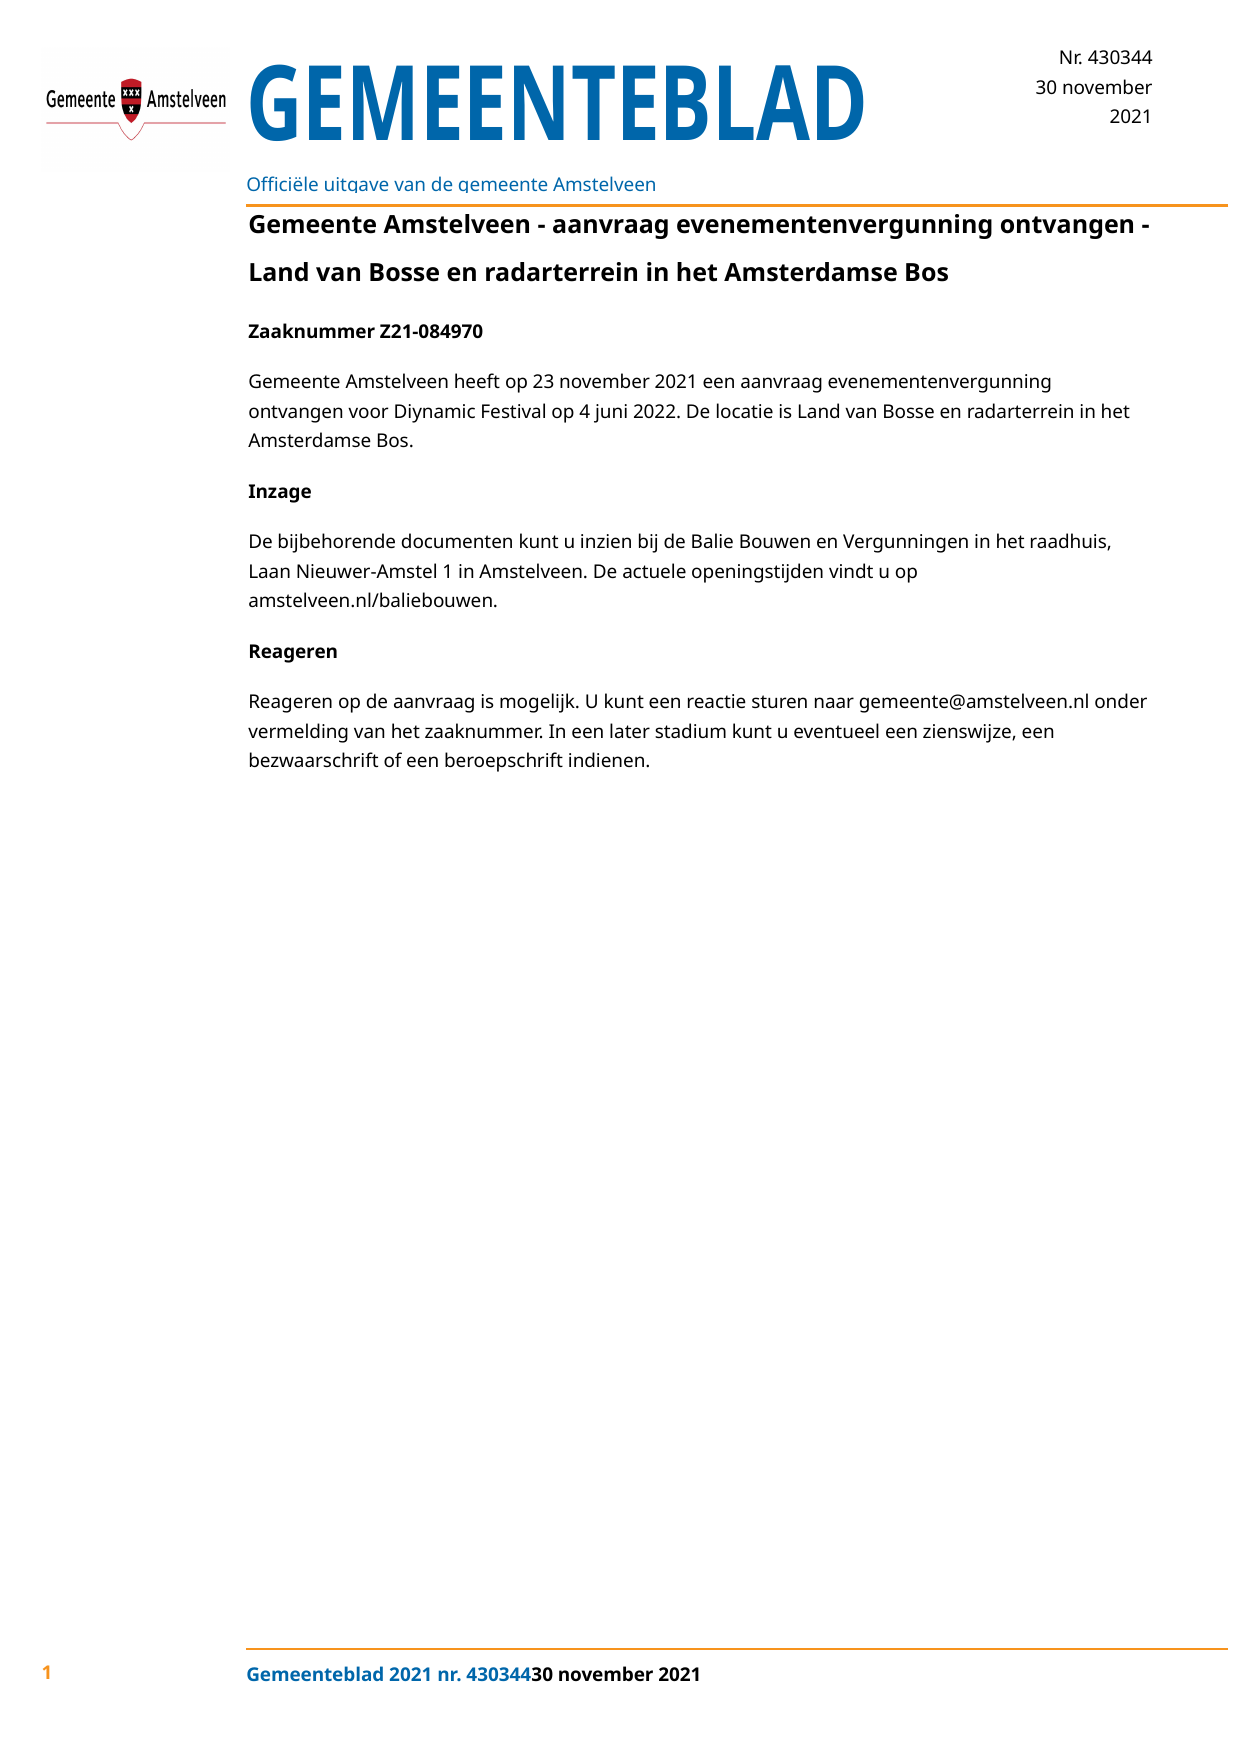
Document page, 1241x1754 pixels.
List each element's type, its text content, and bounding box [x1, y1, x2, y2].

picture [41, 47, 231, 172]
text Gemeente Amstelveen heeft op 23 november 2021 een aanvraag evenementenvergunning ontvangen voor Diynamic Festival op 4 juni 2022. De locatie is Land van Bosse en radarterrein in het Amsterdamse Bos. [248, 368, 1152, 453]
text De bijbehorende documenten kunt u inzien bij de Balie Bouwen en Vergunningen in het raadhuis, Laan Nieuwer-Amstel 1 in Amstelveen. De actuele openingstijden vindt u op amstelveen.nl/baliebouwen. [248, 528, 1152, 613]
text Gemeente Amstelveen - aanvraag evenementenvergunning ontvangen - Land van Bosse en radarterrein in het Amsterdamse Bos [248, 207, 1152, 288]
text Reageren op de aanvraag is mogelijk. U kunt een reactie sturen naar gemeente@amstelveen.nl onder vermelding van het zaaknummer. In een later stadium kunt u eventueel een zienswijze, een bezwaarschrift of een beroepschrift indienen. [248, 688, 1152, 773]
text Zaaknummer Z21-084970 [248, 318, 1152, 344]
text Reageren [248, 638, 1152, 664]
text Inzage [248, 478, 1152, 504]
